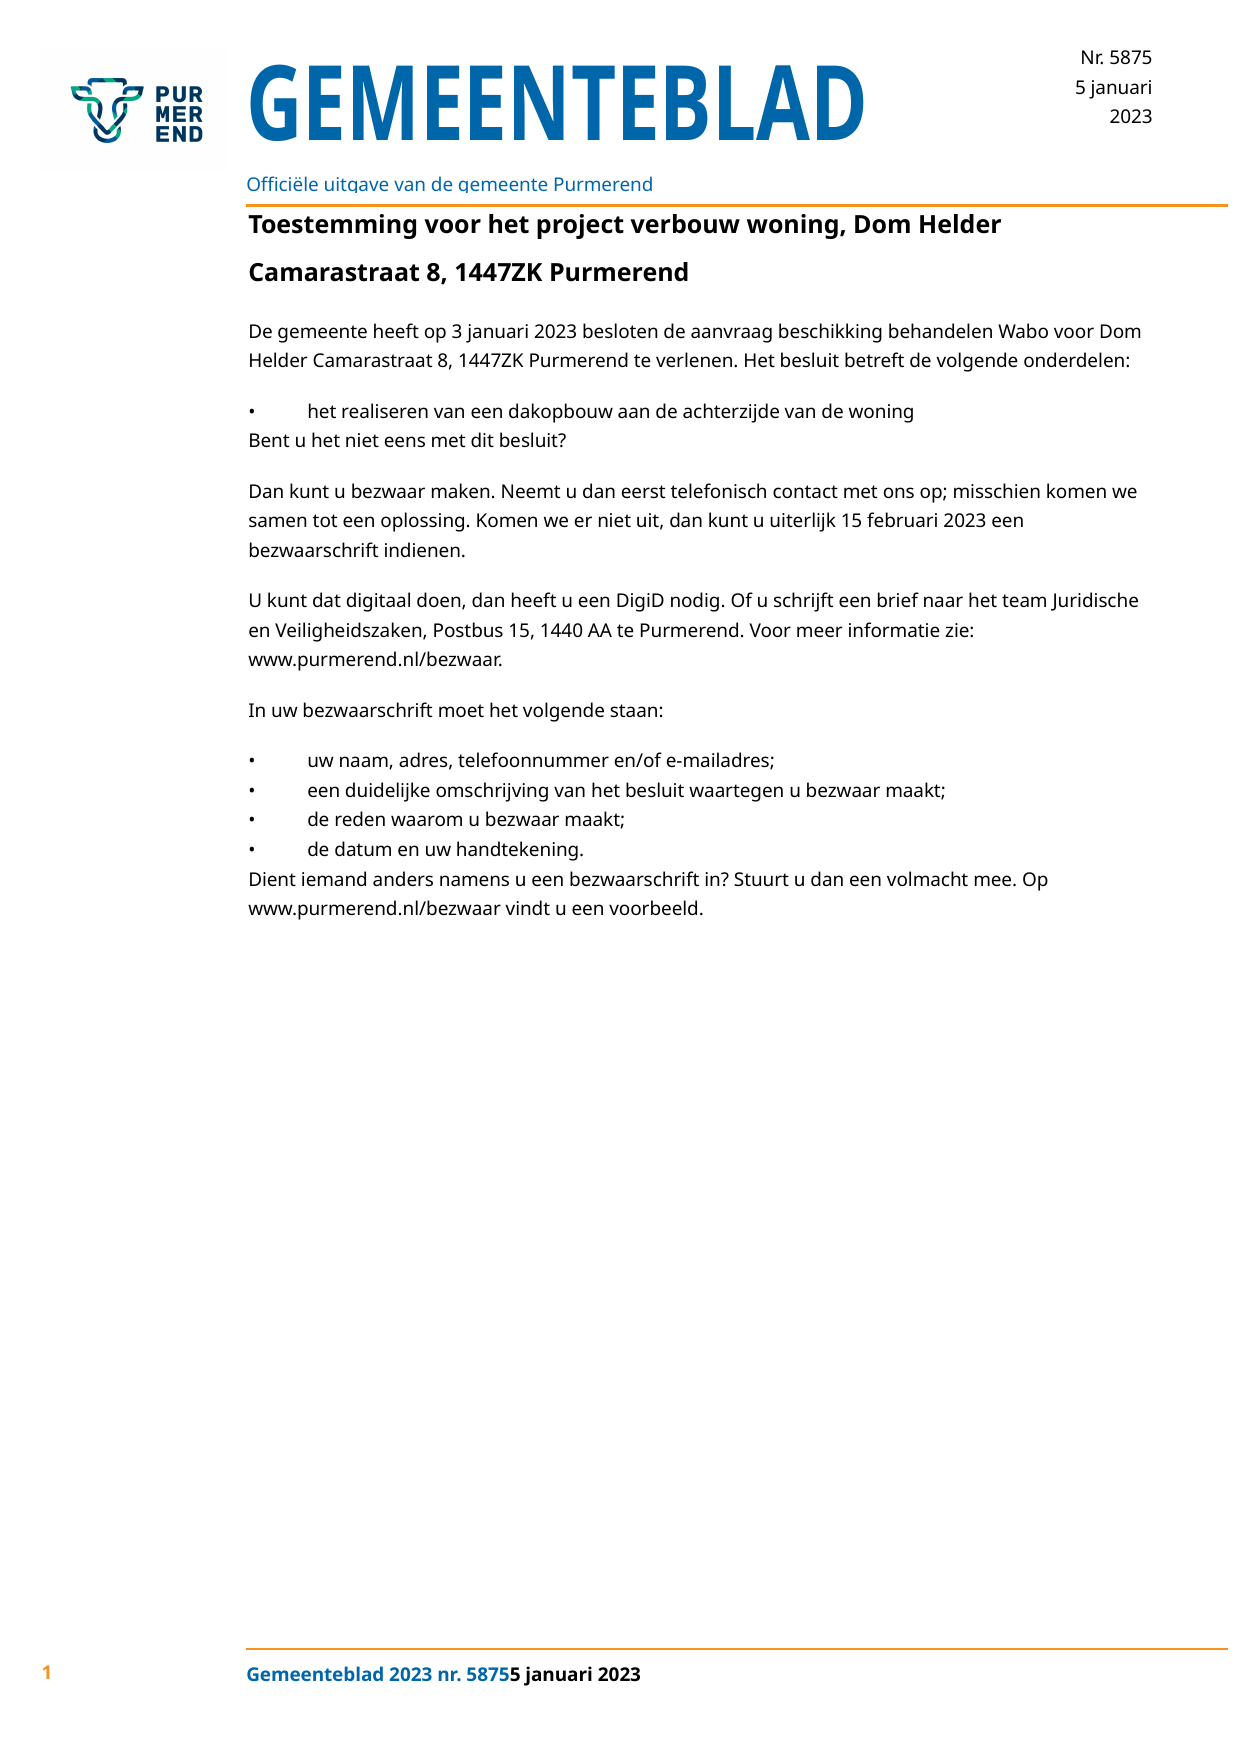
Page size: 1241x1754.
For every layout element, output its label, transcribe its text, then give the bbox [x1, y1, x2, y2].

list de reden waarom u bezwaar maakt; [248, 807, 1152, 832]
text U kunt dat digitaal doen, dan heeft u een DigiD nodig. Of u schrijft een brief naar het team Juridische en Veiligheidszaken, Postbus 15, 1440 AA te Purmerend. Voor meer informatie zie: www.purmerend.nl/bezwaar. [248, 587, 1152, 672]
picture [41, 47, 231, 172]
list de datum en uw handtekening. [248, 836, 1152, 862]
text Dan kunt u bezwaar maken. Neemt u dan eerst telefonisch contact met ons op; misschien komen we samen tot een oplossing. Komen we er niet uit, dan kunt u uiterlijk 15 februari 2023 een bezwaarschrift indienen. [248, 478, 1152, 563]
list uw naam, adres, telefoonnummer en/of e-mailadres; [248, 747, 1152, 773]
list een duidelijke omschrijving van het besluit waartegen u bezwaar maakt; [248, 777, 1152, 803]
text De gemeente heeft op 3 januari 2023 besloten de aanvraag beschikking behandelen Wabo voor Dom Helder Camarastraat 8, 1447ZK Purmerend te verlenen. Het besluit betreft de volgende onderdelen: [248, 318, 1152, 373]
text Bent u het niet eens met dit besluit? [248, 427, 1152, 453]
list het realiseren van een dakopbouw aan de achterzijde van de woning [248, 398, 1152, 424]
text Toestemming voor het project verbouw woning, Dom Helder Camarastraat 8, 1447ZK Purmerend [248, 207, 1152, 288]
text Dient iemand anders namens u een bezwaarschrift in? Stuurt u dan een volmacht mee. Op www.purmerend.nl/bezwaar vindt u een voorbeeld. [248, 866, 1152, 921]
text In uw bezwaarschrift moet het volgende staan: [248, 697, 1152, 723]
